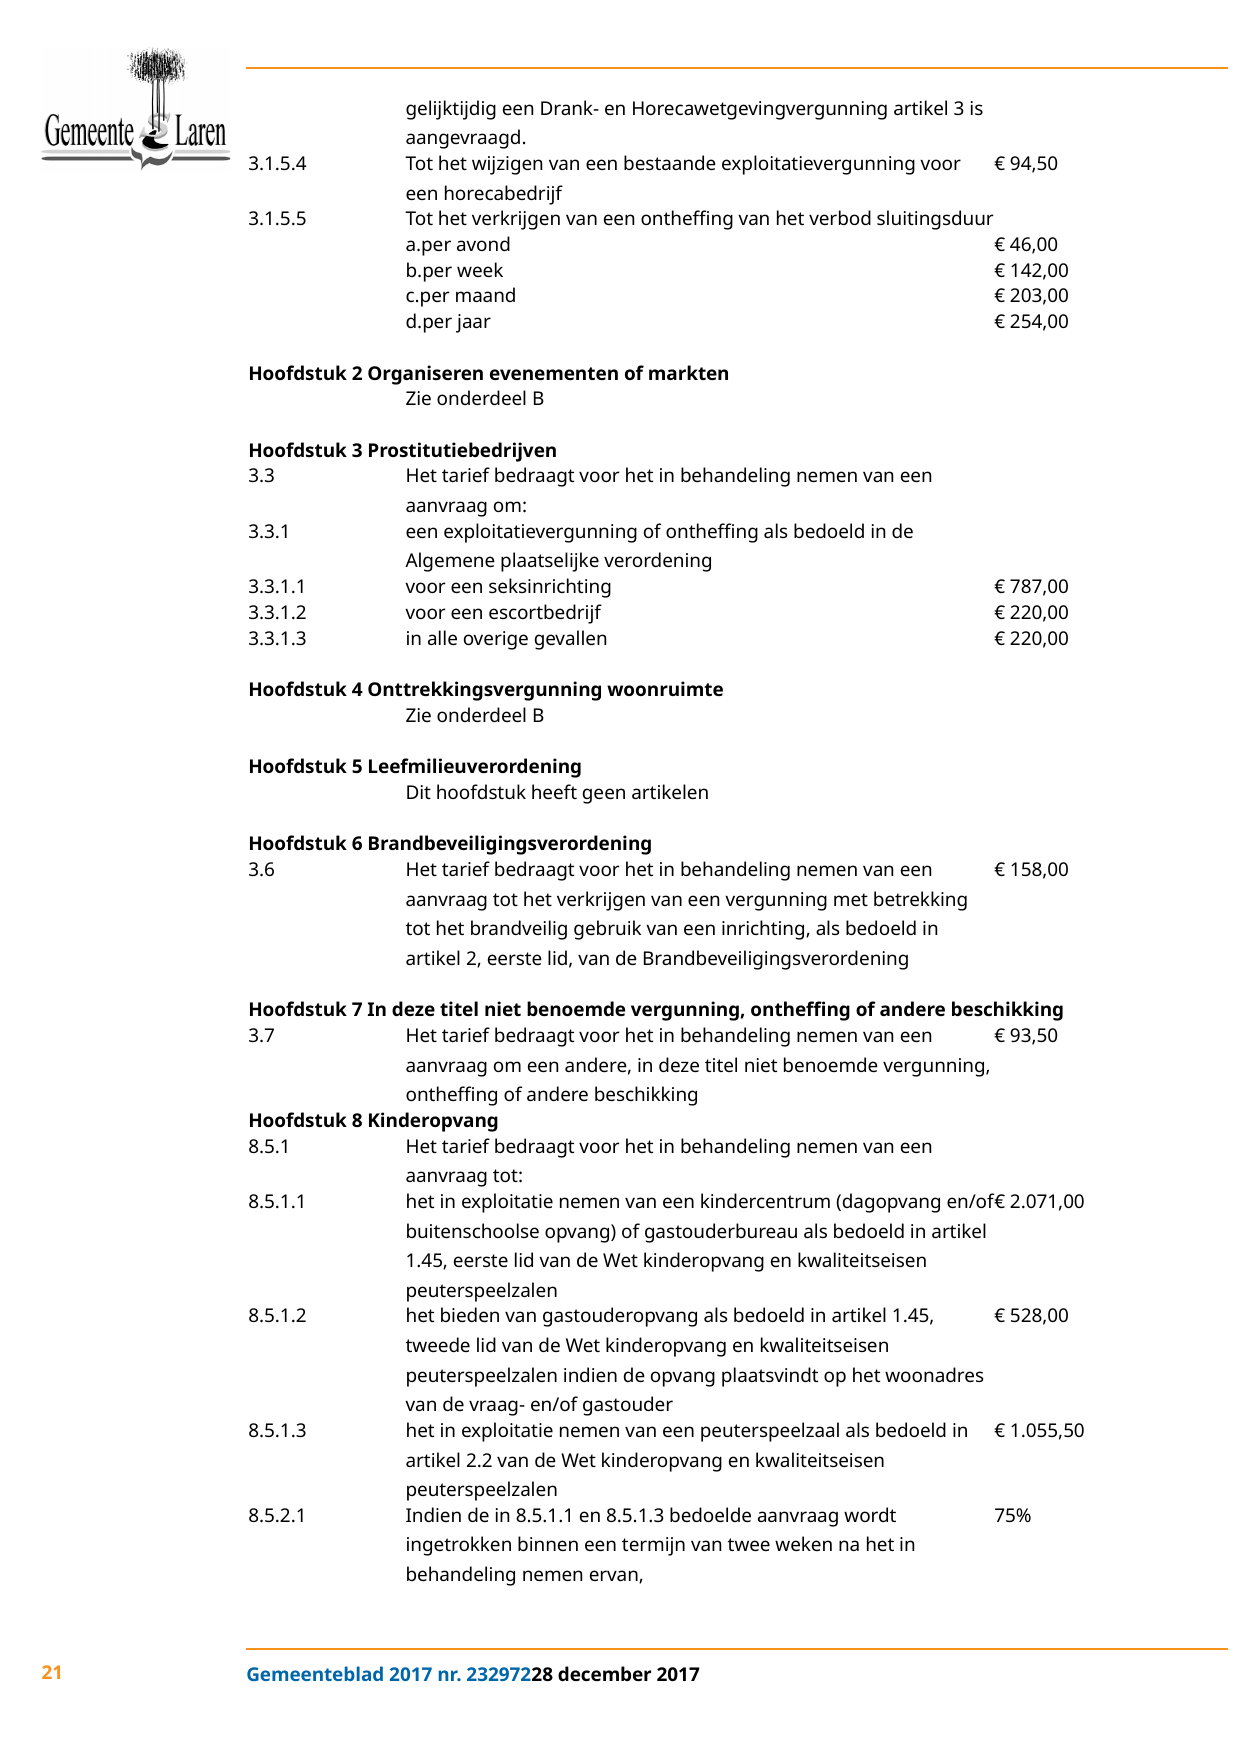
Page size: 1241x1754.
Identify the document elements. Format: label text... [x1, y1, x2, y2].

table_cell [248, 283, 405, 308]
table_cell [994, 411, 1152, 437]
table_cell € 220,00 [994, 625, 1152, 651]
table_cell € 158,00 [994, 856, 1152, 971]
table_cell 3.1.5.5 [248, 205, 405, 231]
table_cell 8.5.1.2 [248, 1303, 405, 1417]
table_cell [248, 411, 405, 437]
table_cell 8.5.1.3 [248, 1417, 405, 1502]
table_cell Zie onderdeel B [405, 386, 994, 411]
table_cell Het tarief bedraagt voor het in behandeling nemen van een aanvraag om: [405, 463, 994, 518]
table_cell 8.5.1.1 [248, 1188, 405, 1303]
table_cell € 142,00 [994, 257, 1152, 283]
table_cell [994, 1133, 1152, 1188]
table_cell [405, 411, 994, 437]
table_cell Hoofdstuk 7 In deze titel niet benoemde vergunning, ontheffing of andere beschikking [248, 997, 1152, 1022]
table_cell € 46,00 [994, 231, 1152, 257]
table_cell 3.3 [248, 463, 405, 518]
table_cell [994, 334, 1152, 360]
table_cell [405, 971, 994, 997]
table_cell Hoofdstuk 3 Prostitutiebedrijven [248, 437, 1152, 463]
table_cell [994, 805, 1152, 831]
table_cell 3.3.1.2 [248, 599, 405, 625]
table_cell [994, 651, 1152, 676]
table_cell voor een seksinrichting [405, 573, 994, 599]
table_cell [405, 651, 994, 676]
table_cell Het tarief bedraagt voor het in behandeling nemen van een aanvraag tot het verkrijgen van een vergunning met betrekking tot het brandveilig gebruik van een inrichting, als bedoeld in artikel 2, eerste lid, van de Brandbeveiligingsverordening [405, 856, 994, 971]
table_cell € 94,50 [994, 150, 1152, 205]
table_cell c.per maand [405, 283, 994, 308]
table_cell [994, 518, 1152, 573]
table_cell [994, 971, 1152, 997]
table_cell Hoofdstuk 5 Leefmilieuverordening [248, 754, 1152, 779]
table_cell Hoofdstuk 4 Onttrekkingsvergunning woonruimte [248, 676, 1152, 702]
table_cell voor een escortbedrijf [405, 599, 994, 625]
table_cell [248, 702, 405, 728]
table_cell [248, 728, 405, 753]
table_cell [248, 779, 405, 805]
table_cell 3.6 [248, 856, 405, 971]
table_cell Hoofdstuk 8 Kinderopvang [248, 1107, 1152, 1133]
table_cell 3.7 [248, 1022, 405, 1107]
table_cell Indien de in 8.5.1.1 en 8.5.1.3 bedoelde aanvraag wordt ingetrokken binnen een termijn van twee weken na het in behandeling nemen ervan, [405, 1502, 994, 1587]
table_cell een exploitatievergunning of ontheffing als bedoeld in de Algemene plaatselijke verordening [405, 518, 994, 573]
table_cell [248, 651, 405, 676]
table_cell [405, 728, 994, 753]
table_cell Zie onderdeel B [405, 702, 994, 728]
table_cell [994, 779, 1152, 805]
table_cell a.per avond [405, 231, 994, 257]
table_cell Het tarief bedraagt voor het in behandeling nemen van een aanvraag om een andere, in deze titel niet benoemde vergunning, ontheffing of andere beschikking [405, 1022, 994, 1107]
table_cell het bieden van gastouderopvang als bedoeld in artikel 1.45, tweede lid van de Wet kinderopvang en kwaliteitseisen peuterspeelzalen indien de opvang plaatsvindt op het woonadres van de vraag- en/of gastouder [405, 1303, 994, 1417]
table_cell 8.5.2.1 [248, 1502, 405, 1587]
table_cell [994, 463, 1152, 518]
table_cell Tot het verkrijgen van een ontheffing van het verbod sluitingsduur [405, 205, 994, 231]
table_cell € 220,00 [994, 599, 1152, 625]
table_cell b.per week [405, 257, 994, 283]
table_cell 75% [994, 1502, 1152, 1587]
table_cell 3.3.1.1 [248, 573, 405, 599]
table_cell 8.5.1 [248, 1133, 405, 1188]
table_cell € 2.071,00 [994, 1188, 1152, 1303]
picture [41, 47, 231, 172]
table_cell 3.3.1.3 [248, 625, 405, 651]
table_cell 3.1.5.4 [248, 150, 405, 205]
table_cell het in exploitatie nemen van een peuterspeelzaal als bedoeld in artikel 2.2 van de Wet kinderopvang en kwaliteitseisen peuterspeelzalen [405, 1417, 994, 1502]
table_cell in alle overige gevallen [405, 625, 994, 651]
table_cell € 93,50 [994, 1022, 1152, 1107]
table_cell Dit hoofdstuk heeft geen artikelen [405, 779, 994, 805]
table_cell € 203,00 [994, 283, 1152, 308]
table_cell 3.3.1 [248, 518, 405, 573]
table_cell € 254,00 [994, 308, 1152, 334]
table_cell [248, 231, 405, 257]
table_cell [994, 728, 1152, 753]
table_cell [248, 971, 405, 997]
table_cell € 528,00 [994, 1303, 1152, 1417]
table_cell [994, 386, 1152, 411]
table_cell d.per jaar [405, 308, 994, 334]
table_cell gelijktijdig een Drank- en Horecawetgevingvergunning artikel 3 is aangevraagd. [405, 95, 994, 150]
table_cell Tot het wijzigen van een bestaande exploitatievergunning voor een horecabedrijf [405, 150, 994, 205]
table_cell Hoofdstuk 2 Organiseren evenementen of markten [248, 360, 1152, 386]
table_cell het in exploitatie nemen van een kindercentrum (dagopvang en/of buitenschoolse opvang) of gastouderbureau als bedoeld in artikel 1.45, eerste lid van de Wet kinderopvang en kwaliteitseisen peuterspeelzalen [405, 1188, 994, 1303]
table_cell [405, 805, 994, 831]
table_cell Hoofdstuk 6 Brandbeveiligingsverordening [248, 831, 1152, 856]
table_cell [248, 386, 405, 411]
table_cell [248, 805, 405, 831]
table_cell € 1.055,50 [994, 1417, 1152, 1502]
table_cell [994, 205, 1152, 231]
table_cell [994, 702, 1152, 728]
table_cell [405, 334, 994, 360]
table_cell [248, 95, 405, 150]
table_cell € 787,00 [994, 573, 1152, 599]
table_cell Het tarief bedraagt voor het in behandeling nemen van een aanvraag tot: [405, 1133, 994, 1188]
table_cell [248, 257, 405, 283]
table_cell [248, 334, 405, 360]
table_cell [994, 95, 1152, 150]
table_cell [248, 308, 405, 334]
